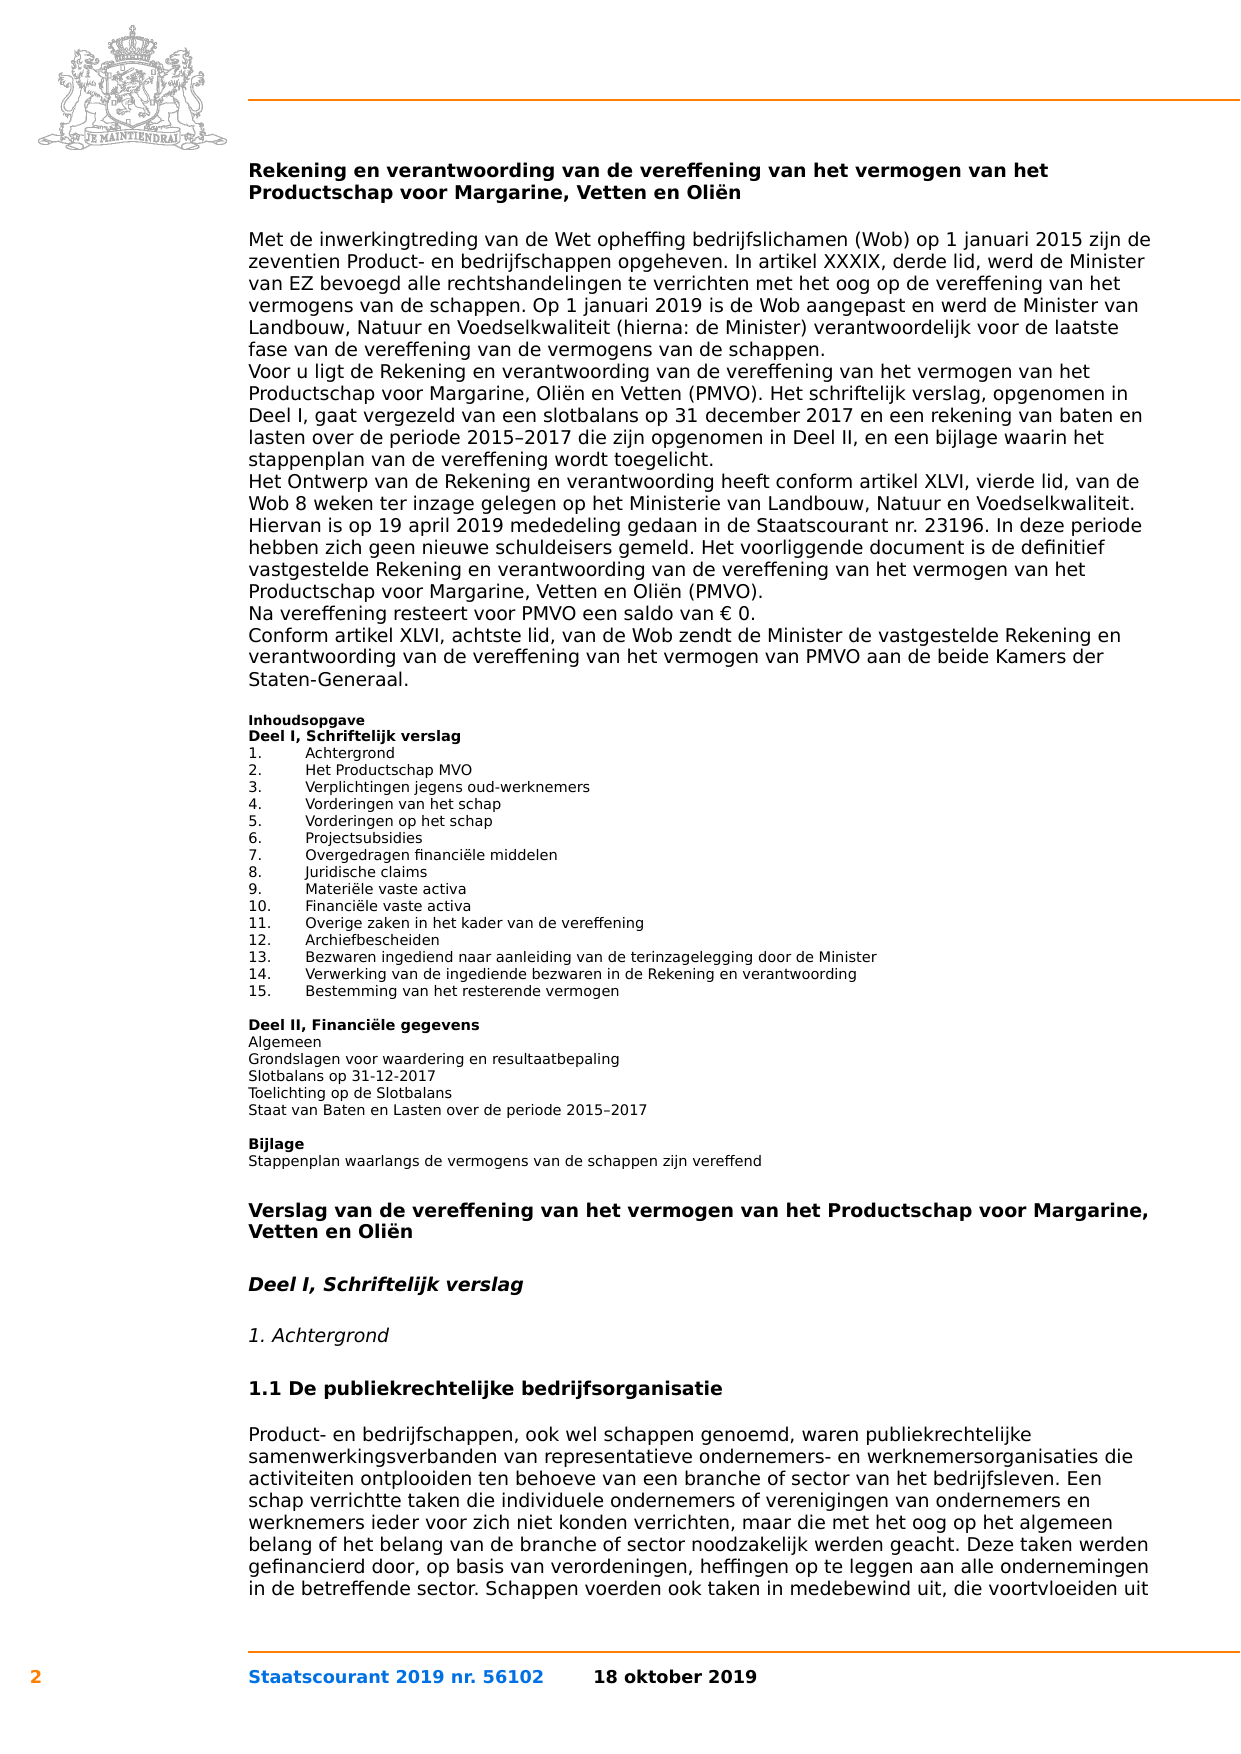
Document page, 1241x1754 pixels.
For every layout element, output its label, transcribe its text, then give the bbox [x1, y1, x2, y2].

text Conform artikel XLVI, achtste lid, van de Wob zendt de Minister de vastgestelde Rekening en verantwoording van de vereffening van het vermogen van PMVO aan de beide Kamers der Staten-Generaal. [248, 624, 1163, 690]
text Voor u ligt de Rekening en verantwoording van de vereffening van het vermogen van het Productschap voor Margarine, Oliën en Vetten (PMVO). Het schriftelijk verslag, opgenomen in Deel I, gaat vergezeld van een slotbalans op 31 december 2017 en een rekening van baten en lasten over de periode 2015–2017 die zijn opgenomen in Deel II, en een bijlage waarin het stappenplan van de vereffening wordt toegelicht. [248, 361, 1163, 471]
table_cell Achtergrond [299, 745, 1163, 762]
table_cell 3. [248, 779, 299, 796]
table_cell 2. [248, 762, 299, 779]
table_cell Overige zaken in het kader van de vereffening [299, 915, 1163, 932]
table_cell 6. [248, 830, 299, 847]
table_cell [248, 1000, 299, 1017]
table_cell Vorderingen van het schap [299, 796, 1163, 813]
table_cell 4. [248, 796, 299, 813]
table_cell [248, 1119, 299, 1136]
picture [38, 25, 227, 150]
table_cell 1. [248, 745, 299, 762]
subtitle Verslag van de vereffening van het vermogen van het Productschap voor Margarine, Vetten en Oliën [248, 1199, 1163, 1243]
table_cell 13. [248, 949, 299, 966]
table_cell 15. [248, 983, 299, 1000]
table_cell 8. [248, 864, 299, 881]
table_cell 14. [248, 966, 299, 983]
table_cell 12. [248, 932, 299, 949]
table_cell Stappenplan waarlangs de vermogens van de schappen zijn vereffend [248, 1153, 1163, 1169]
table_cell Overgedragen financiële middelen [299, 847, 1163, 864]
table_cell 7. [248, 847, 299, 864]
table_cell Verplichtingen jegens oud-werknemers [299, 779, 1163, 796]
text Met de inwerkingtreding van de Wet opheffing bedrijfslichamen (Wob) op 1 januari 2015 zijn de zeventien Product- en bedrijfschappen opgeheven. In artikel XXXIX, derde lid, werd de Minister van EZ bevoegd alle rechtshandelingen te verrichten met het oog op de vereffening van het vermogens van de schappen. Op 1 januari 2019 is de Wob aangepast en werd de Minister van Landbouw, Natuur en Voedselkwaliteit (hierna: de Minister) verantwoordelijk voor de laatste fase van de vereffening van de vermogens van de schappen. [248, 229, 1163, 361]
table_cell Het Productschap MVO [299, 762, 1163, 779]
table_cell Grondslagen voor waardering en resultaatbepaling [248, 1051, 1163, 1068]
subtitle Rekening en verantwoording van de vereffening van het vermogen van het Productschap voor Margarine, Vetten en Oliën [248, 160, 1163, 204]
table_cell Vorderingen op het schap [299, 813, 1163, 830]
table_cell Financiële vaste activa [299, 898, 1163, 915]
table_cell Toelichting op de Slotbalans [248, 1085, 1163, 1102]
text Het Ontwerp van de Rekening en verantwoording heeft conform artikel XLVI, vierde lid, van de Wob 8 weken ter inzage gelegen op het Ministerie van Landbouw, Natuur en Voedselkwaliteit. Hiervan is op 19 april 2019 mededeling gedaan in de Staatscourant nr. 23196. In deze periode hebben zich geen nieuwe schuldeisers gemeld. Het voorliggende document is de definitief vastgestelde Rekening en verantwoording van de vereffening van het vermogen van het Productschap voor Margarine, Vetten en Oliën (PMVO). [248, 471, 1163, 602]
text Product- en bedrijfschappen, ook wel schappen genoemd, waren publiekrechtelijke samenwerkingsverbanden van representatieve ondernemers- en werknemersorganisaties die activiteiten ontplooiden ten behoeve van een branche of sector van het bedrijfsleven. Een schap verrichtte taken die individuele ondernemers of verenigingen van ondernemers en werknemers ieder voor zich niet konden verrichten, maar die met het oog op het algemeen belang of het belang van de branche of sector noodzakelijk werden geacht. Deze taken werden gefinancierd door, op basis van verordeningen, heffingen op te leggen aan alle ondernemingen in de betreffende sector. Schappen voerden ook taken in medebewind uit, die voortvloeiden uit [248, 1424, 1163, 1600]
subtitle 1.1 De publiekrechtelijke bedrijfsorganisatie [248, 1377, 1163, 1399]
table_cell Materiële vaste activa [299, 881, 1163, 898]
table_cell Bezwaren ingediend naar aanleiding van de terinzagelegging door de Minister [299, 949, 1163, 966]
table_cell Staat van Baten en Lasten over de periode 2015–2017 [248, 1102, 1163, 1118]
table_cell 9. [248, 881, 299, 898]
table_cell Projectsubsidies [299, 830, 1163, 847]
table_cell Algemeen [248, 1034, 1163, 1051]
table_cell 5. [248, 813, 299, 830]
table_cell Slotbalans op 31-12-2017 [248, 1068, 1163, 1084]
subtitle 1. Achtergrond [248, 1325, 1163, 1347]
table_cell [299, 1119, 1163, 1136]
table_cell 11. [248, 915, 299, 932]
table_cell [299, 1000, 1163, 1017]
table_cell Bijlage [248, 1136, 1163, 1152]
text Na vereffening resteert voor PMVO een saldo van € 0. [248, 602, 1163, 624]
table_cell Juridische claims [299, 864, 1163, 881]
subtitle Deel I, Schriftelijk verslag [248, 1273, 1163, 1295]
table_cell Bestemming van het resterende vermogen [299, 983, 1163, 1000]
table_cell Archiefbescheiden [299, 932, 1163, 949]
table_header Inhoudsopgave [248, 712, 1163, 728]
table_cell Verwerking van de ingediende bezwaren in de Rekening en verantwoording [299, 966, 1163, 983]
table_cell Deel I, Schriftelijk verslag [248, 728, 1163, 745]
table_cell 10. [248, 898, 299, 915]
table_cell Deel II, Financiële gegevens [248, 1017, 1163, 1034]
